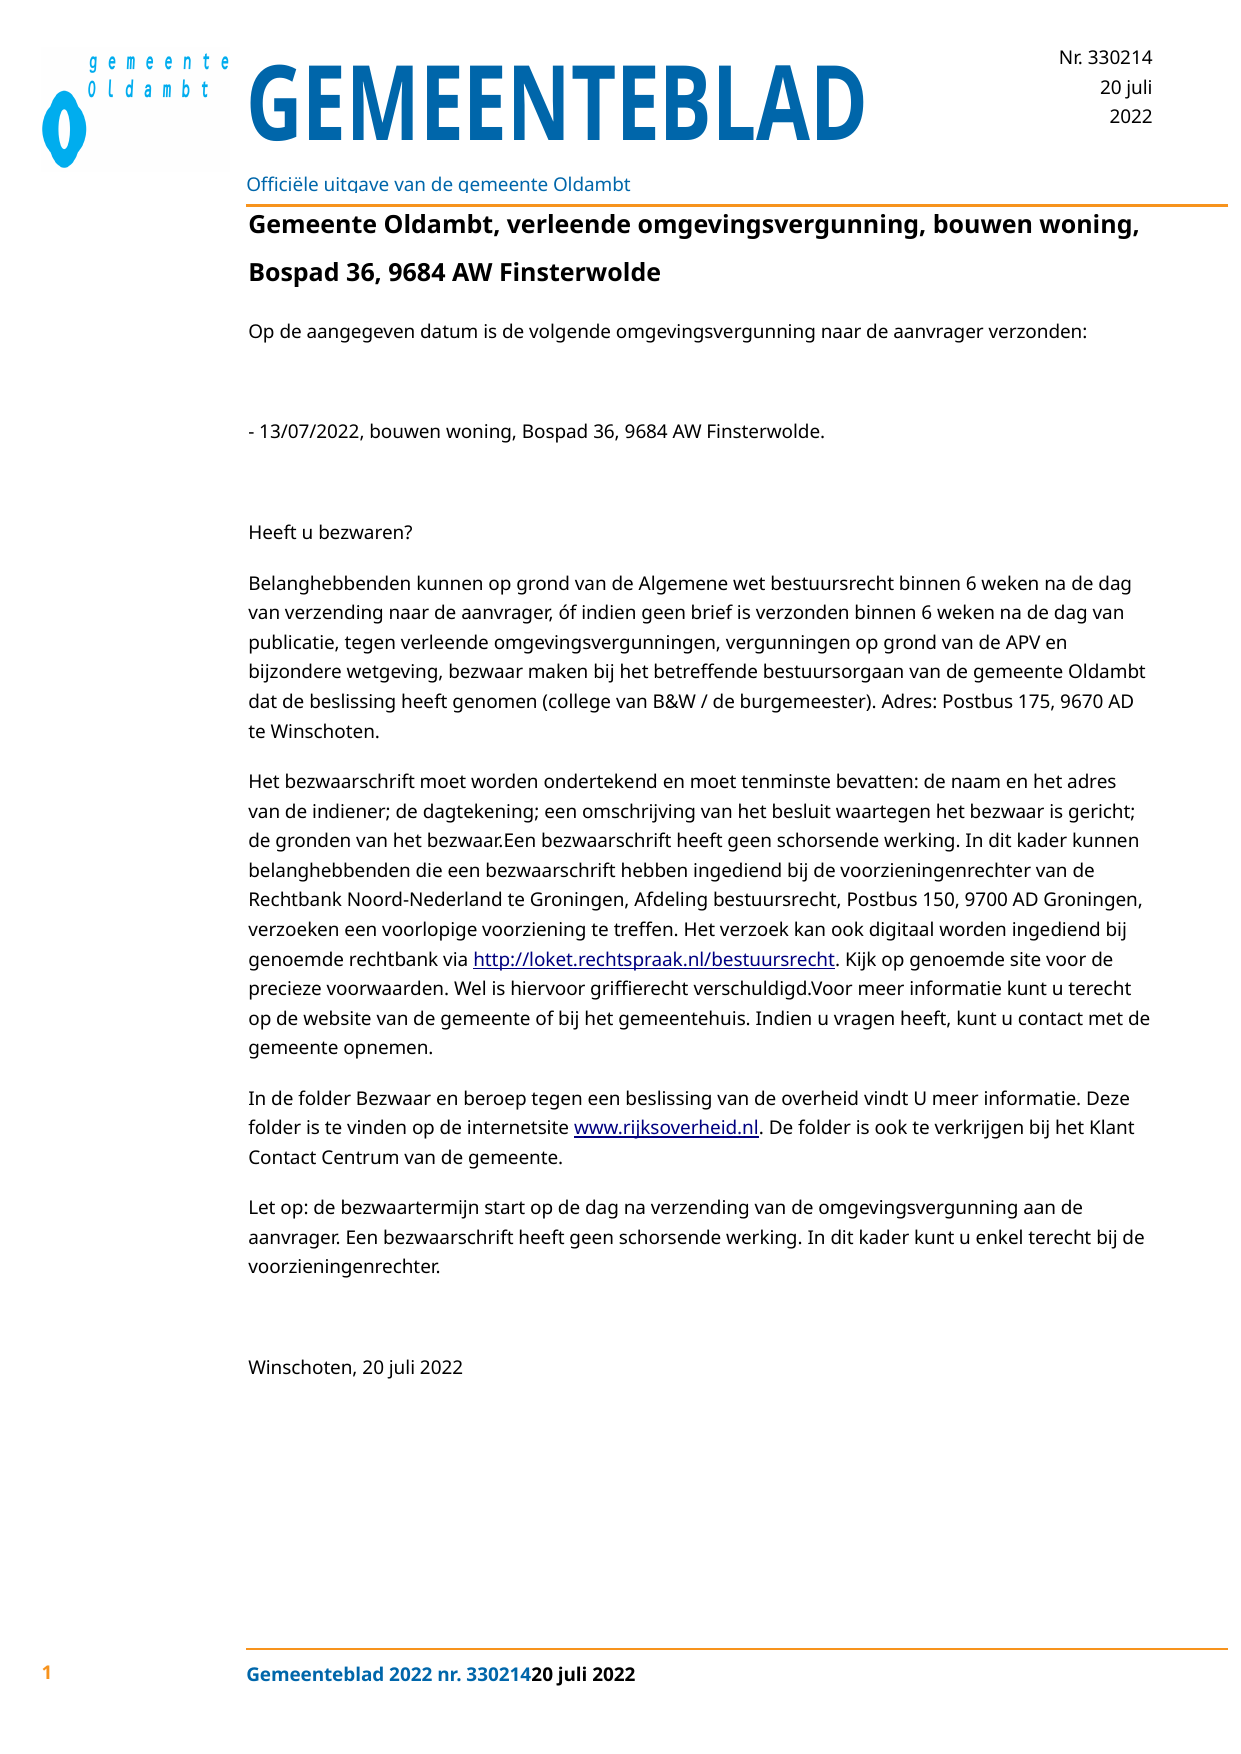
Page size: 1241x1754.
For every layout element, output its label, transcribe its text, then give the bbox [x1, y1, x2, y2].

text - 13/07/2022, bouwen woning, Bospad 36, 9684 AW Finsterwolde. [248, 419, 1152, 444]
text Winschoten, 20 juli 2022 [248, 1354, 1152, 1380]
picture [41, 47, 231, 172]
text Belanghebbenden kunnen op grond van de Algemene wet bestuursrecht binnen 6 weken na de dag van verzending naar de aanvrager, óf indien geen brief is verzonden binnen 6 weken na de dag van publicatie, tegen verleende omgevingsvergunningen, vergunningen op grond van de APV en bijzondere wetgeving, bezwaar maken bij het betreffende bestuursorgaan van de gemeente Oldambt dat de beslissing heeft genomen (college van B&W / de burgemeester). Adres: Postbus 175, 9670 AD te Winschoten. [248, 570, 1152, 744]
text Gemeente Oldambt, verleende omgevingsvergunning, bouwen woning, Bospad 36, 9684 AW Finsterwolde [248, 207, 1152, 288]
text Op de aangegeven datum is de volgende omgevingsvergunning naar de aanvrager verzonden: [248, 318, 1152, 344]
text Let op: de bezwaartermijn start op de dag na verzending van de omgevingsvergunning aan de aanvrager. Een bezwaarschrift heeft geen schorsende werking. In dit kader kunt u enkel terecht bij de voorzieningenrechter. [248, 1194, 1152, 1279]
text Heeft u bezwaren? [248, 519, 1152, 545]
text In de folder Bezwaar en beroep tegen een beslissing van de overheid vindt U meer informatie. Deze folder is te vinden op de internetsite www.rijksoverheid.nl. De folder is ook te verkrijgen bij het Klant Contact Centrum van de gemeente. [248, 1085, 1152, 1170]
text Het bezwaarschrift moet worden ondertekend en moet tenminste bevatten: de naam en het adres van de indiener; de dagtekening; een omschrijving van het besluit waartegen het bezwaar is gericht; de gronden van het bezwaar.Een bezwaarschrift heeft geen schorsende werking. In dit kader kunnen belanghebbenden die een bezwaarschrift hebben ingediend bij de voorzieningenrechter van de Rechtbank Noord-Nederland te Groningen, Afdeling bestuursrecht, Postbus 150, 9700 AD Groningen, verzoeken een voorlopige voorziening te treffen. Het verzoek kan ook digitaal worden ingediend bij genoemde rechtbank via http://loket.rechtspraak.nl/bestuursrecht. Kijk op genoemde site voor de precieze voorwaarden. Wel is hiervoor griffierecht verschuldigd.Voor meer informatie kunt u terecht op de website van de gemeente of bij het gemeentehuis. Indien u vragen heeft, kunt u contact met de gemeente opnemen. [248, 768, 1152, 1060]
